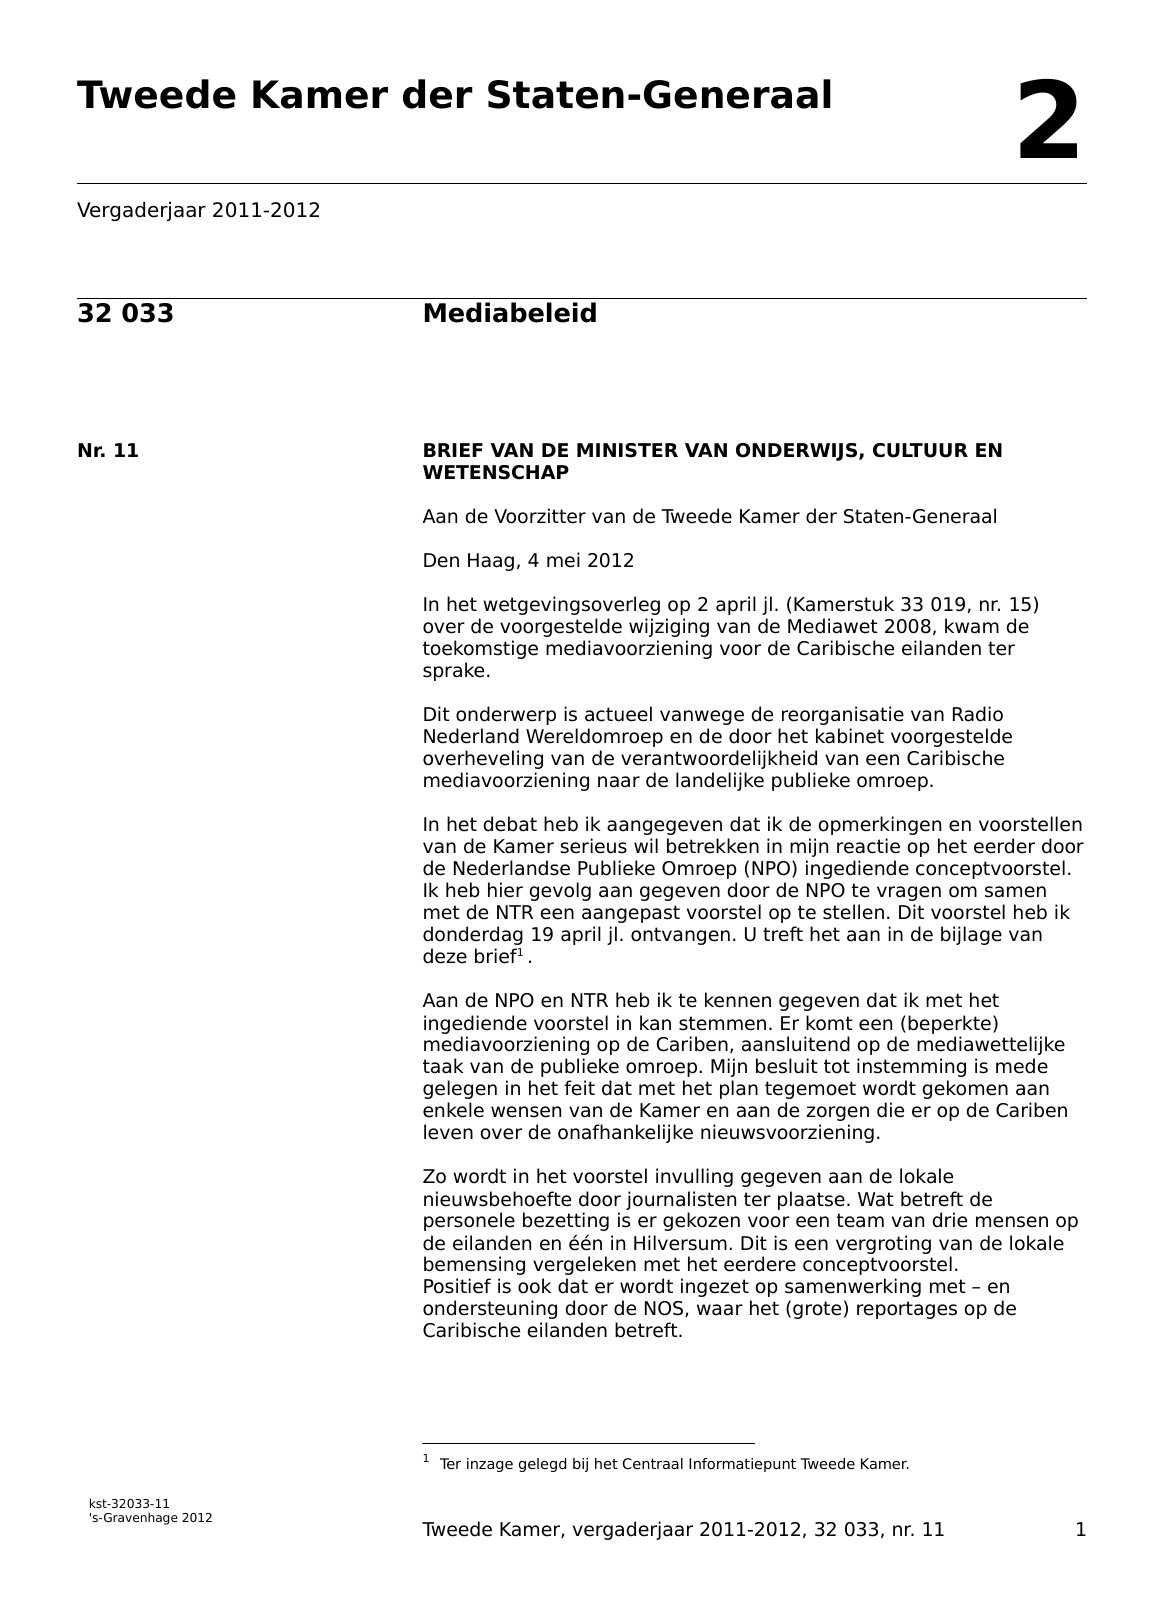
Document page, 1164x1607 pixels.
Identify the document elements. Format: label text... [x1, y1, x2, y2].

text Aan de NPO en NTR heb ik te kennen gegeven dat ik met het ingediende voorstel in kan stemmen. Er komt een (beperkte) mediavoorziening op de Cariben, aansluitend op de mediawettelijke taak van de publieke omroep. Mijn besluit tot instemming is mede gelegen in het feit dat met het plan tegemoet wordt gekomen aan enkele wensen van de Kamer en aan de zorgen die er op de Cariben leven over de onafhankelijke nieuwsvoorziening. [422, 990, 1087, 1144]
text Den Haag, 4 mei 2012 [422, 550, 1087, 572]
text Positief is ook dat er wordt ingezet op samenwerking met – en ondersteuning door de NOS, waar het (grote) reportages op de Caribische eilanden betreft. [422, 1276, 1087, 1342]
table_header Tweede Kamer der Staten-Generaal [77, 59, 886, 183]
text Dit onderwerp is actueel vanwege de reorganisatie van Radio Nederland Wereldomroep en de door het kabinet voorgestelde overheveling van de verantwoordelijkheid van een Caribische mediavoorziening naar de landelijke publieke omroep. [422, 704, 1087, 792]
text Aan de Voorzitter van de Tweede Kamer der Staten-Generaal [422, 506, 1087, 528]
text kst-32033-11 [88, 1497, 323, 1511]
text 's-Gravenhage 2012 [88, 1511, 323, 1525]
subtitle Nr. 11 BRIEF VAN DE MINISTER VAN ONDERWIJS, CULTUUR EN WETENSCHAP [77, 440, 1087, 484]
subtitle 32 033 Mediabeleid [77, 299, 1087, 329]
text In het debat heb ik aangegeven dat ik de opmerkingen en voorstellen van de Kamer serieus wil betrekken in mijn reactie op het eerder door de Nederlandse Publieke Omroep (NPO) ingediende conceptvoorstel. Ik heb hier gevolg aan gegeven door de NPO te vragen om samen met de NTR een aangepast voorstel op te stellen. Dit voorstel heb ik donderdag 19 april jl. ontvangen. U treft het aan in de bijlage van deze brief. [422, 814, 1087, 968]
table_header 2 [886, 59, 1087, 183]
text In het wetgevingsoverleg op 2 april jl. (Kamerstuk 33 019, nr. 15) over de voorgestelde wijziging van de Mediawet 2008, kwam de toekomstige mediavoorziening voor de Caribische eilanden ter sprake. [422, 594, 1087, 682]
text Zo wordt in het voorstel invulling gegeven aan de lokale nieuwsbehoefte door journalisten ter plaatse. Wat betreft de personele bezetting is er gekozen voor een team van drie mensen op de eilanden en één in Hilversum. Dit is een vergroting van de lokale bemensing vergeleken met het eerdere conceptvoorstel. [422, 1166, 1087, 1276]
table_cell Vergaderjaar 2011-2012 [77, 184, 1087, 298]
text Ter inzage gelegd bij het Centraal Informatiepunt Tweede Kamer. [422, 1452, 1087, 1474]
